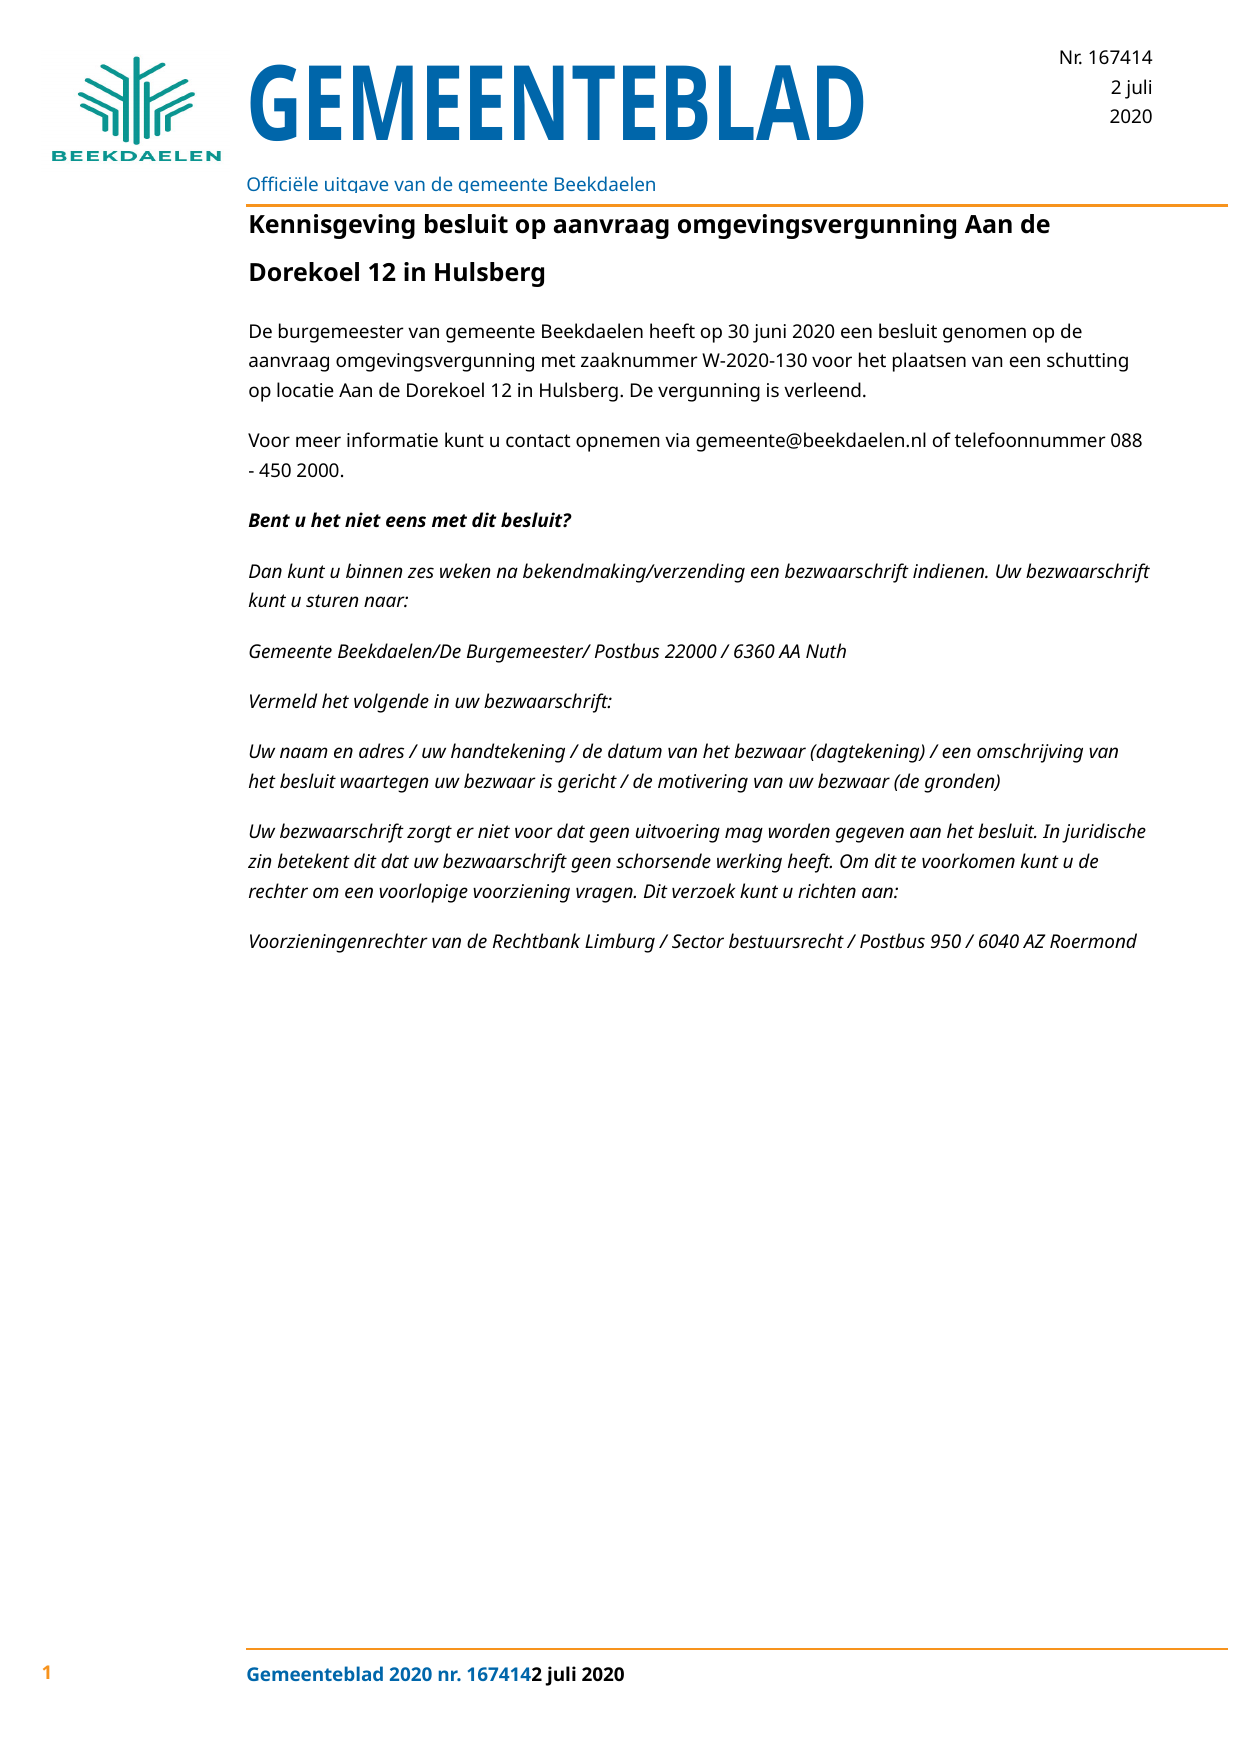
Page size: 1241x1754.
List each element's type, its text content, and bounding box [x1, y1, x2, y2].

text Uw naam en adres / uw handtekening / de datum van het bezwaar (dagtekening) / een omschrijving van het besluit waartegen uw bezwaar is gericht / de motivering van uw bezwaar (de gronden) [248, 739, 1152, 794]
text Bent u het niet eens met dit besluit? [248, 507, 1152, 533]
text Dan kunt u binnen zes weken na bekendmaking/verzending een bezwaarschrift indienen. Uw bezwaarschrift kunt u sturen naar: [248, 558, 1152, 613]
text Gemeente Beekdaelen/De Burgemeester/ Postbus 22000 / 6360 AA Nuth [248, 638, 1152, 664]
text Kennisgeving besluit op aanvraag omgevingsvergunning Aan de Dorekoel 12 in Hulsberg [248, 207, 1152, 288]
text Uw bezwaarschrift zorgt er niet voor dat geen uitvoering mag worden gegeven aan het besluit. In juridische zin betekent dit dat uw bezwaarschrift geen schorsende werking heeft. Om dit te voorkomen kunt u de rechter om een voorlopige voorziening vragen. Dit verzoek kunt u richten aan: [248, 819, 1152, 904]
text Vermeld het volgende in uw bezwaarschrift: [248, 688, 1152, 714]
text Voor meer informatie kunt u contact opnemen via gemeente@beekdaelen.nl of telefoonnummer 088 - 450 2000. [248, 427, 1152, 483]
text De burgemeester van gemeente Beekdaelen heeft op 30 juni 2020 een besluit genomen op de aanvraag omgevingsvergunning met zaaknummer W-2020-130 voor het plaatsen van een schutting op locatie Aan de Dorekoel 12 in Hulsberg. De vergunning is verleend. [248, 318, 1152, 403]
picture [41, 47, 231, 172]
text Voorzieningenrechter van de Rechtbank Limburg / Sector bestuursrecht / Postbus 950 / 6040 AZ Roermond [248, 928, 1152, 954]
